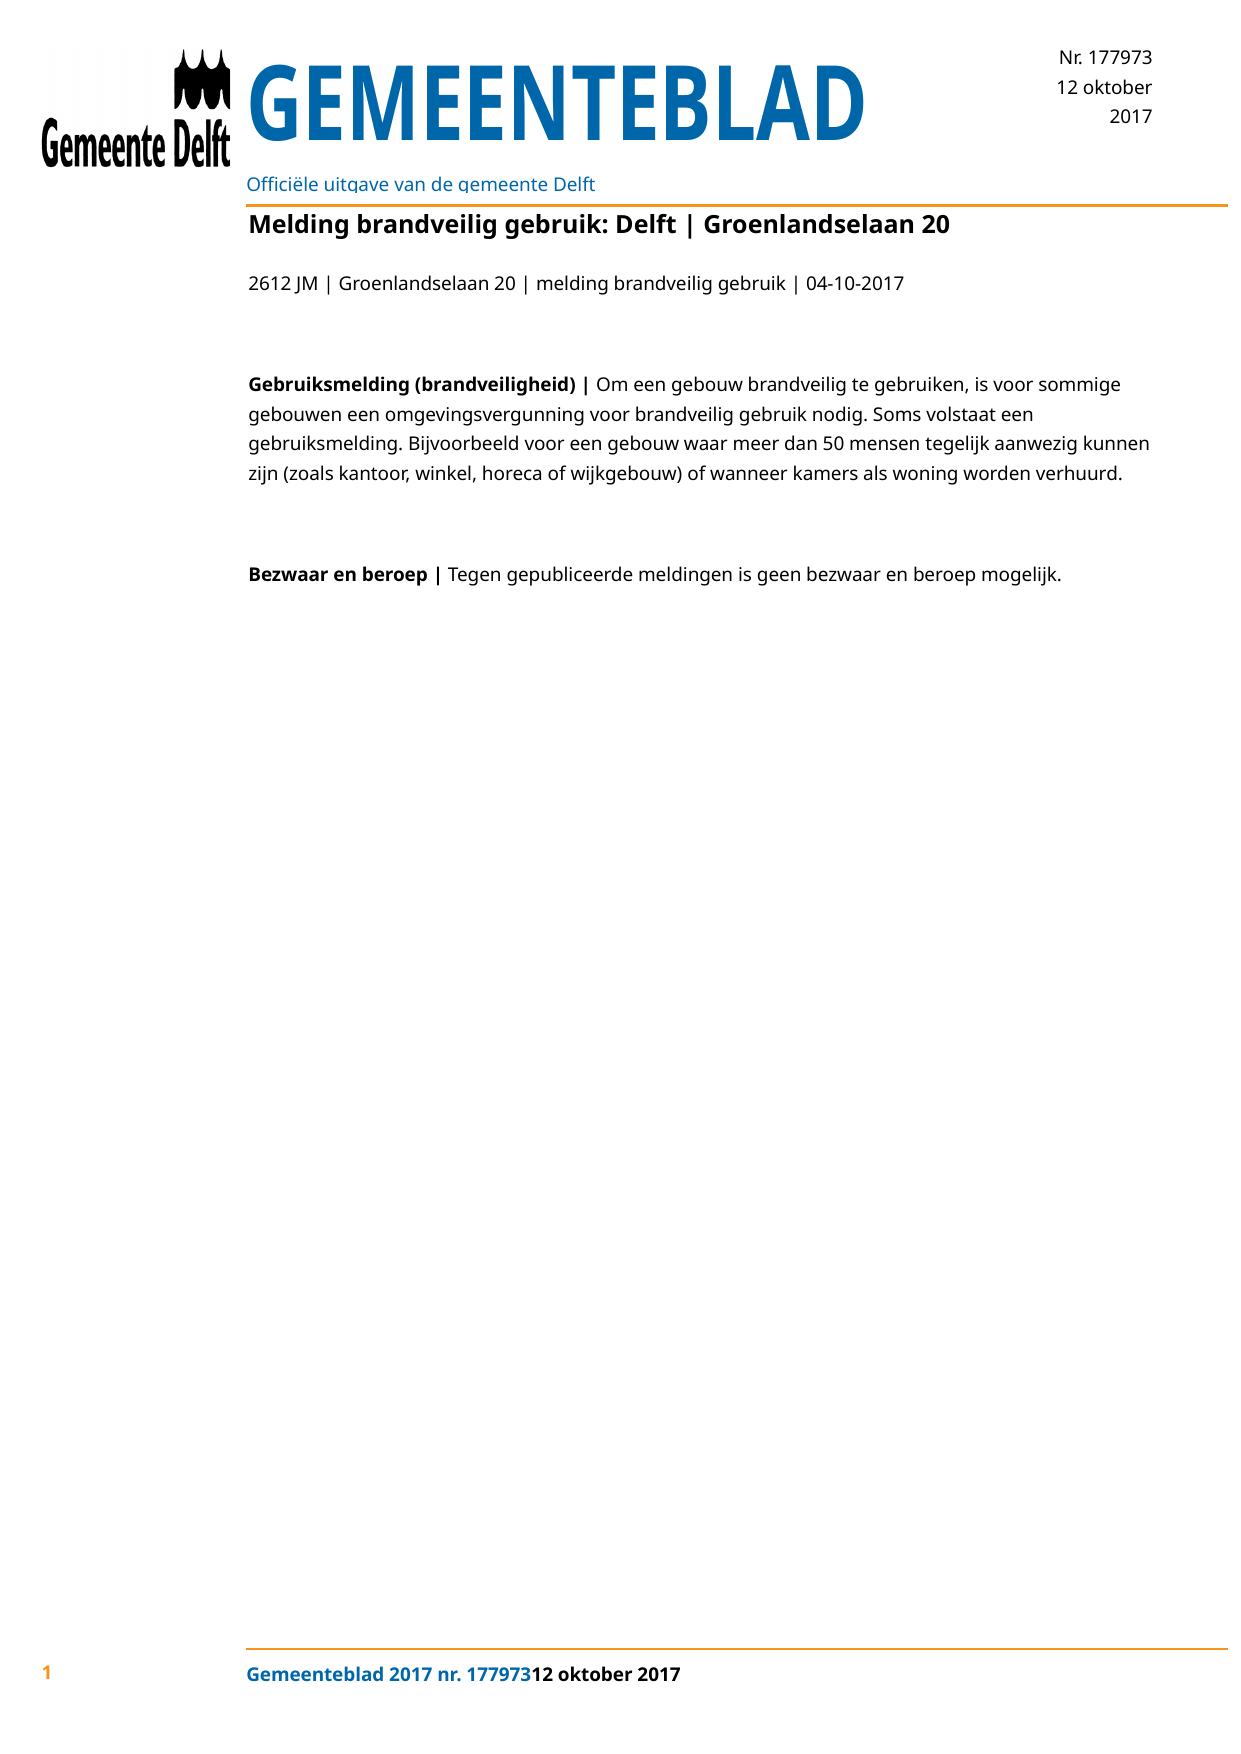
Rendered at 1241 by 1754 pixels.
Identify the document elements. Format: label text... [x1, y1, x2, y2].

text 2612 JM | Groenlandselaan 20 | melding brandveilig gebruik | 04-10-2017 [248, 270, 1152, 296]
text Bezwaar en beroep | Tegen gepubliceerde meldingen is geen bezwaar en beroep mogelijk. [248, 561, 1152, 586]
text Melding brandveilig gebruik: Delft | Groenlandselaan 20 [248, 207, 1152, 241]
text Gebruiksmelding (brandveiligheid) | Om een gebouw brandveilig te gebruiken, is voor sommige gebouwen een omgevingsvergunning voor brandveilig gebruik nodig. Soms volstaat een gebruiksmelding. Bijvoorbeeld voor een gebouw waar meer dan 50 mensen tegelijk aanwezig kunnen zijn (zoals kantoor, winkel, horeca of wijkgebouw) of wanneer kamers als woning worden verhuurd. [248, 371, 1152, 486]
picture [41, 47, 231, 172]
